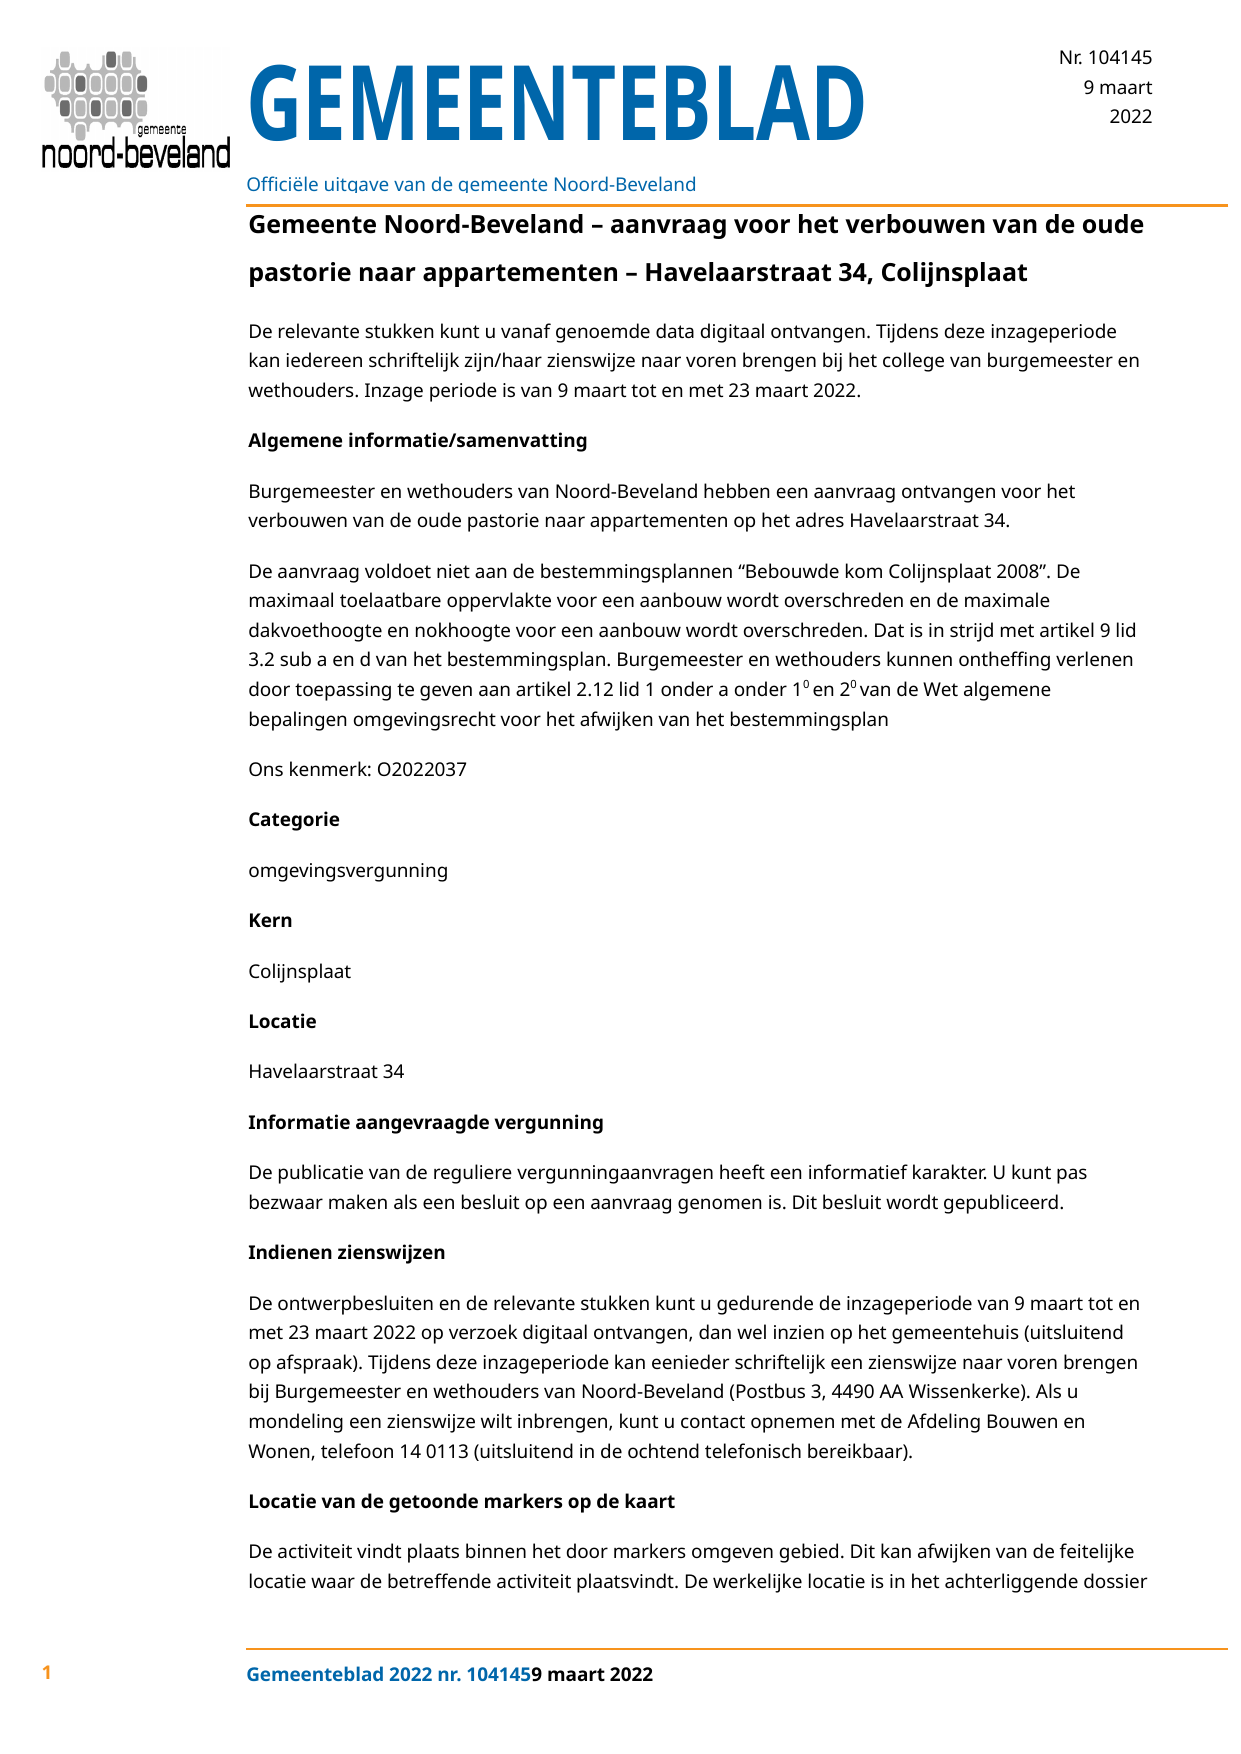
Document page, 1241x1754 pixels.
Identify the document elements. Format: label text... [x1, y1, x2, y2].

text Colijnsplaat [248, 958, 1152, 984]
text De publicatie van de reguliere vergunningaanvragen heeft een informatief karakter. U kunt pas bezwaar maken als een besluit op een aanvraag genomen is. Dit besluit wordt gepubliceerd. [248, 1159, 1152, 1215]
text Algemene informatie/samenvatting [248, 427, 1152, 453]
text Havelaarstraat 34 [248, 1059, 1152, 1084]
text Informatie aangevraagde vergunning [248, 1109, 1152, 1135]
text Gemeente Noord-Beveland – aanvraag voor het verbouwen van de oude pastorie naar appartementen – Havelaarstraat 34, Colijnsplaat [248, 207, 1152, 288]
picture [41, 47, 231, 172]
text Burgemeester en wethouders van Noord-Beveland hebben een aanvraag ontvangen voor het verbouwen van de oude pastorie naar appartementen op het adres Havelaarstraat 34. [248, 478, 1152, 533]
text De ontwerpbesluiten en de relevante stukken kunt u gedurende de inzageperiode van 9 maart tot en met 23 maart 2022 op verzoek digitaal ontvangen, dan wel inzien op het gemeentehuis (uitsluitend op afspraak). Tijdens deze inzageperiode kan eenieder schriftelijk een zienswijze naar voren brengen bij Burgemeester en wethouders van Noord-Beveland (Postbus 3, 4490 AA Wissenkerke). Als u mondeling een zienswijze wilt inbrengen, kunt u contact opnemen met de Afdeling Bouwen en Wonen, telefoon 14 0113 (uitsluitend in de ochtend telefonisch bereikbaar). [248, 1290, 1152, 1464]
text Locatie van de getoonde markers op de kaart [248, 1488, 1152, 1514]
text omgevingsvergunning [248, 857, 1152, 883]
text Locatie [248, 1008, 1152, 1034]
text Indienen zienswijzen [248, 1239, 1152, 1265]
text De activiteit vindt plaats binnen het door markers omgeven gebied. Dit kan afwijken van de feitelijke locatie waar de betreffende activiteit plaatsvindt. De werkelijke locatie is in het achterliggende dossier [248, 1539, 1152, 1594]
text Categorie [248, 807, 1152, 832]
text De relevante stukken kunt u vanaf genoemde data digitaal ontvangen. Tijdens deze inzageperiode kan iedereen schriftelijk zijn/haar zienswijze naar voren brengen bij het college van burgemeester en wethouders. Inzage periode is van 9 maart tot en met 23 maart 2022. [248, 318, 1152, 403]
text Kern [248, 907, 1152, 933]
text De aanvraag voldoet niet aan de bestemmingsplannen “Bebouwde kom Colijnsplaat 2008”. De maximaal toelaatbare oppervlakte voor een aanbouw wordt overschreden en de maximale dakvoethoogte en nokhoogte voor een aanbouw wordt overschreden. Dat is in strijd met artikel 9 lid 3.2 sub a en d van het bestemmingsplan. Burgemeester en wethouders kunnen ontheffing verlenen door toepassing te geven aan artikel 2.12 lid 1 onder a onder 10 en 20 van de Wet algemene bepalingen omgevingsrecht voor het afwijken van het bestemmingsplan [248, 558, 1152, 732]
text Ons kenmerk: O2022037 [248, 756, 1152, 782]
